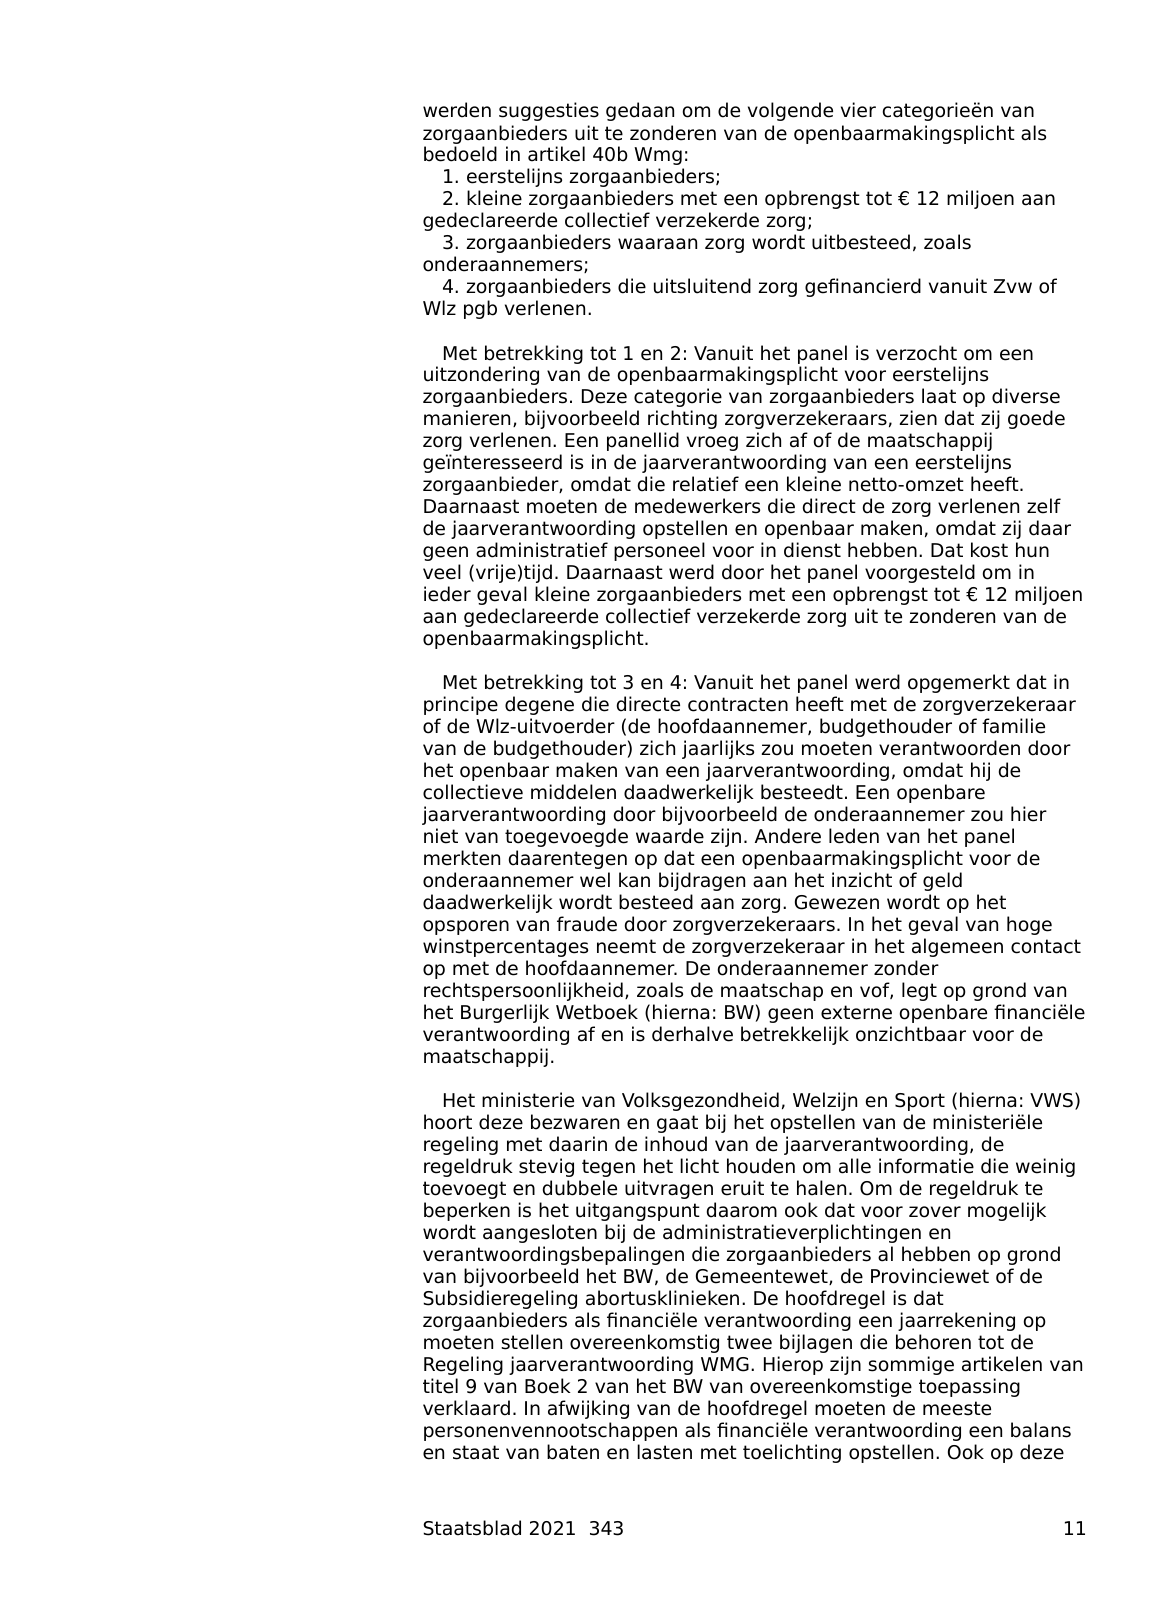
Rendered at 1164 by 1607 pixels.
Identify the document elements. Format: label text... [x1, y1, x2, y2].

text Het ministerie van Volksgezondheid, Welzijn en Sport (hierna: VWS) hoort deze bezwaren en gaat bij het opstellen van de ministeriële regeling met daarin de inhoud van de jaarverantwoording, de regeldruk stevig tegen het licht houden om alle informatie die weinig toevoegt en dubbele uitvragen eruit te halen. Om de regeldruk te beperken is het uitgangspunt daarom ook dat voor zover mogelijk wordt aangesloten bij de administratieverplichtingen en verantwoordingsbepalingen die zorgaanbieders al hebben op grond van bijvoorbeeld het BW, de Gemeentewet, de Provinciewet of de Subsidieregeling abortusklinieken. De hoofdregel is dat zorgaanbieders als financiële verantwoording een jaarrekening op moeten stellen overeenkomstig twee bijlagen die behoren tot de Regeling jaarverantwoording WMG. Hierop zijn sommige artikelen van titel 9 van Boek 2 van het BW van overeenkomstige toepassing verklaard. In afwijking van de hoofdregel moeten de meeste personenvennootschappen als financiële verantwoording een balans en staat van baten en lasten met toelichting opstellen. Ook op deze [422, 1090, 1087, 1464]
text werden suggesties gedaan om de volgende vier categorieën van zorgaanbieders uit te zonderen van de openbaarmakingsplicht als bedoeld in artikel 40b Wmg: [422, 100, 1087, 166]
text 1. eerstelijns zorgaanbieders; [422, 166, 1087, 188]
text 3. zorgaanbieders waaraan zorg wordt uitbesteed, zoals onderaannemers; [422, 232, 1087, 276]
text 2. kleine zorgaanbieders met een opbrengst tot € 12 miljoen aan gedeclareerde collectief verzekerde zorg; [422, 188, 1087, 232]
text Met betrekking tot 3 en 4: Vanuit het panel werd opgemerkt dat in principe degene die directe contracten heeft met de zorgverzekeraar of de Wlz-uitvoerder (de hoofdaannemer, budgethouder of familie van de budgethouder) zich jaarlijks zou moeten verantwoorden door het openbaar maken van een jaarverantwoording, omdat hij de collectieve middelen daadwerkelijk besteedt. Een openbare jaarverantwoording door bijvoorbeeld de onderaannemer zou hier niet van toegevoegde waarde zijn. Andere leden van het panel merkten daarentegen op dat een openbaarmakingsplicht voor de onderaannemer wel kan bijdragen aan het inzicht of geld daadwerkelijk wordt besteed aan zorg. Gewezen wordt op het opsporen van fraude door zorgverzekeraars. In het geval van hoge winstpercentages neemt de zorgverzekeraar in het algemeen contact op met de hoofdaannemer. De onderaannemer zonder rechtspersoonlijkheid, zoals de maatschap en vof, legt op grond van het Burgerlijk Wetboek (hierna: BW) geen externe openbare financiële verantwoording af en is derhalve betrekkelijk onzichtbaar voor de maatschappij. [422, 672, 1087, 1068]
text 4. zorgaanbieders die uitsluitend zorg gefinancierd vanuit Zvw of Wlz pgb verlenen. [422, 276, 1087, 320]
text Met betrekking tot 1 en 2: Vanuit het panel is verzocht om een uitzondering van de openbaarmakingsplicht voor eerstelijns zorgaanbieders. Deze categorie van zorgaanbieders laat op diverse manieren, bijvoorbeeld richting zorgverzekeraars, zien dat zij goede zorg verlenen. Een panellid vroeg zich af of de maatschappij geïnteresseerd is in de jaarverantwoording van een eerstelijns zorgaanbieder, omdat die relatief een kleine netto-omzet heeft. Daarnaast moeten de medewerkers die direct de zorg verlenen zelf de jaarverantwoording opstellen en openbaar maken, omdat zij daar geen administratief personeel voor in dienst hebben. Dat kost hun veel (vrije)tijd. Daarnaast werd door het panel voorgesteld om in ieder geval kleine zorgaanbieders met een opbrengst tot € 12 miljoen aan gedeclareerde collectief verzekerde zorg uit te zonderen van de openbaarmakingsplicht. [422, 342, 1087, 650]
